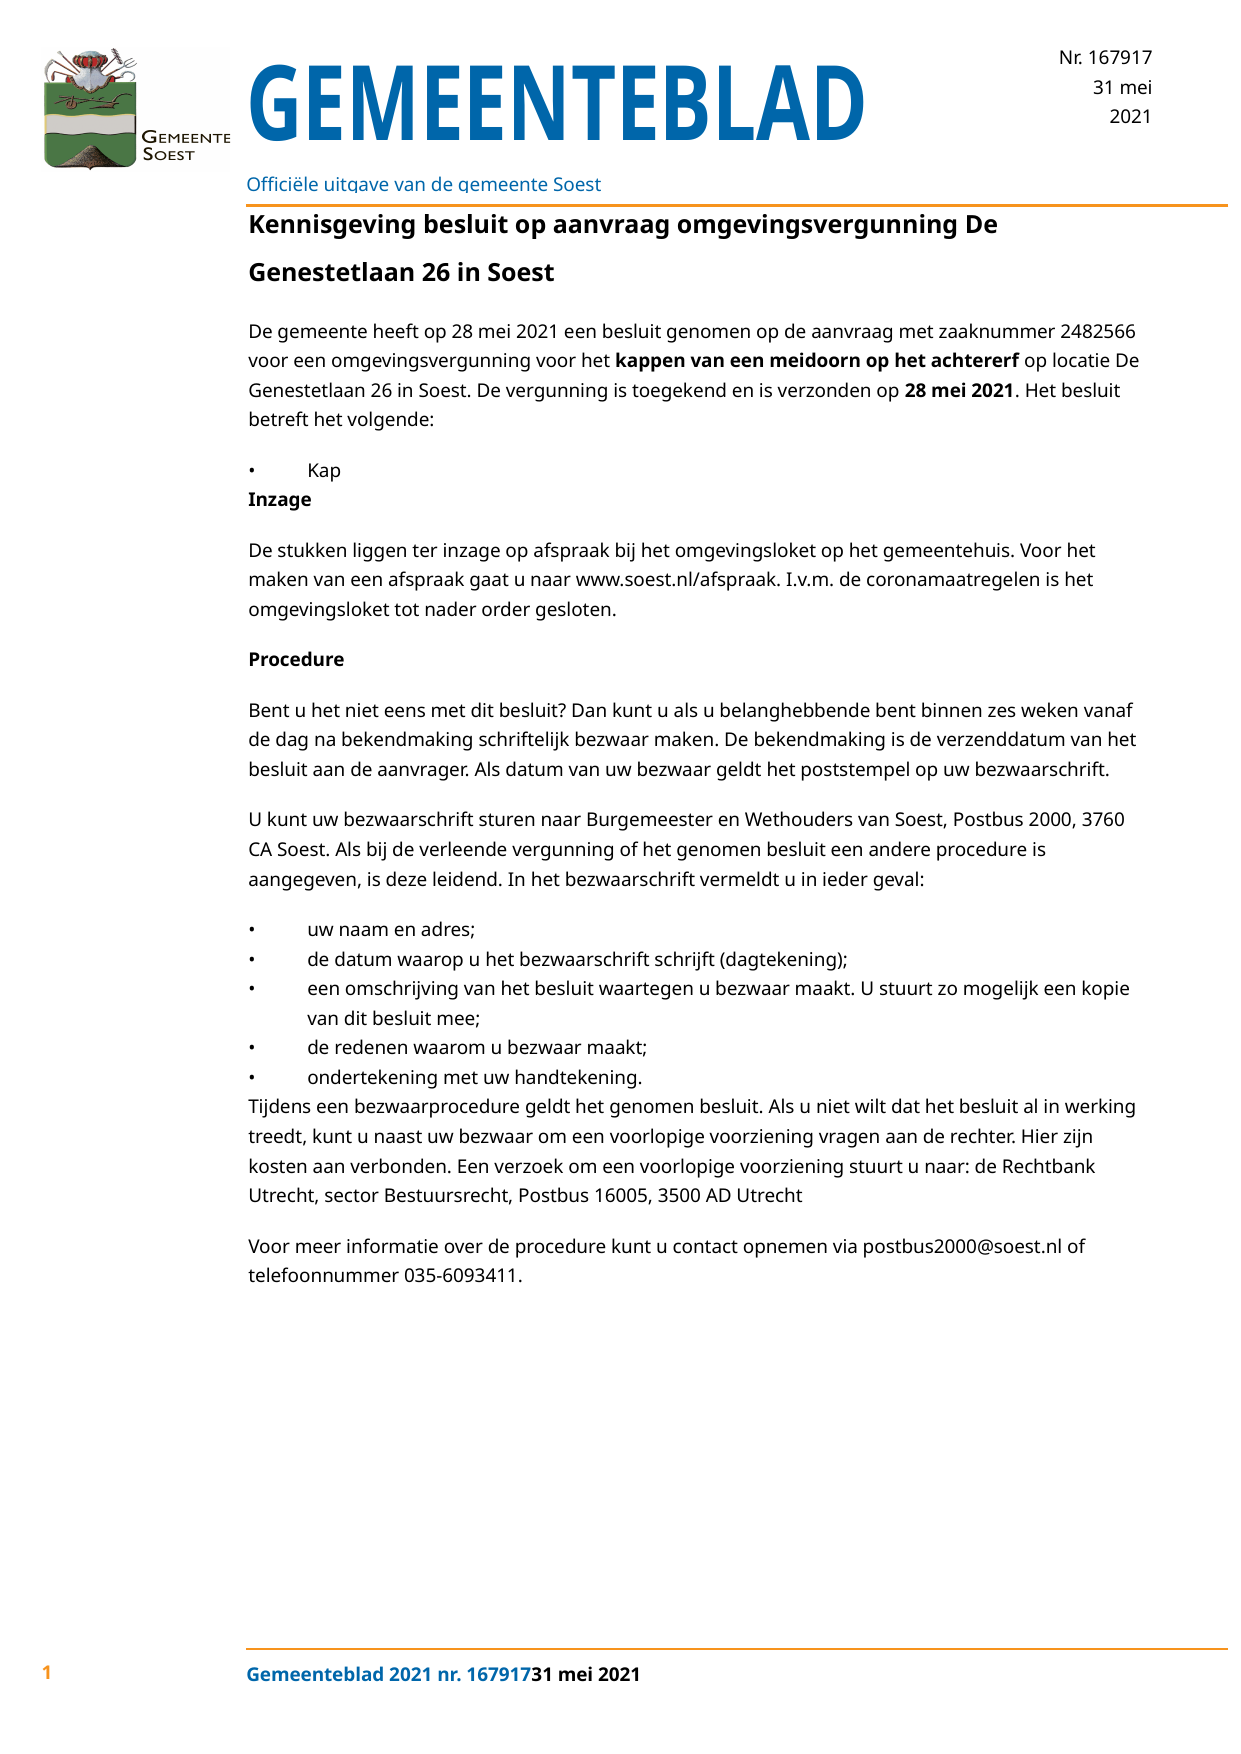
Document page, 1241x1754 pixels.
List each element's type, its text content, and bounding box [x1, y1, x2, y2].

text Kennisgeving besluit op aanvraag omgevingsvergunning De Genestetlaan 26 in Soest [248, 207, 1152, 288]
list ondertekening met uw handtekening. [248, 1064, 1152, 1090]
list de datum waarop u het bezwaarschrift schrijft (dagtekening); [248, 946, 1152, 972]
picture [41, 47, 231, 172]
text De stukken liggen ter inzage op afspraak bij het omgevingsloket op het gemeentehuis. Voor het maken van een afspraak gaat u naar www.soest.nl/afspraak. I.v.m. de coronamaatregelen is het omgevingsloket tot nader order gesloten. [248, 537, 1152, 622]
text Voor meer informatie over de procedure kunt u contact opnemen via postbus2000@soest.nl of telefoonnummer 035-6093411. [248, 1233, 1152, 1288]
list uw naam en adres; [248, 916, 1152, 942]
list de redenen waarom u bezwaar maakt; [248, 1034, 1152, 1060]
text Procedure [248, 647, 1152, 672]
text Inzage [248, 487, 1152, 512]
text U kunt uw bezwaarschrift sturen naar Burgemeester en Wethouders van Soest, Postbus 2000, 3760 CA Soest. Als bij de verleende vergunning of het genomen besluit een andere procedure is aangegeven, is deze leidend. In het bezwaarschrift vermeldt u in ieder geval: [248, 807, 1152, 892]
text De gemeente heeft op 28 mei 2021 een besluit genomen op de aanvraag met zaaknummer 2482566 voor een omgevingsvergunning voor het kappen van een meidoorn op het achtererf op locatie De Genestetlaan 26 in Soest. De vergunning is toegekend en is verzonden op 28 mei 2021. Het besluit betreft het volgende: [248, 318, 1152, 432]
text Tijdens een bezwaarprocedure geldt het genomen besluit. Als u niet wilt dat het besluit al in werking treedt, kunt u naast uw bezwaar om een voorlopige voorziening vragen aan de rechter. Hier zijn kosten aan verbonden. Een verzoek om een voorlopige voorziening stuurt u naar: de Rechtbank Utrecht, sector Bestuursrecht, Postbus 16005, 3500 AD Utrecht [248, 1094, 1152, 1208]
list een omschrijving van het besluit waartegen u bezwaar maakt. U stuurt zo mogelijk een kopie van dit besluit mee; [248, 975, 1152, 1031]
list Kap [248, 457, 1152, 483]
text Bent u het niet eens met dit besluit? Dan kunt u als u belanghebbende bent binnen zes weken vanaf de dag na bekendmaking schriftelijk bezwaar maken. De bekendmaking is de verzenddatum van het besluit aan de aanvrager. Als datum van uw bezwaar geldt het poststempel op uw bezwaarschrift. [248, 697, 1152, 782]
